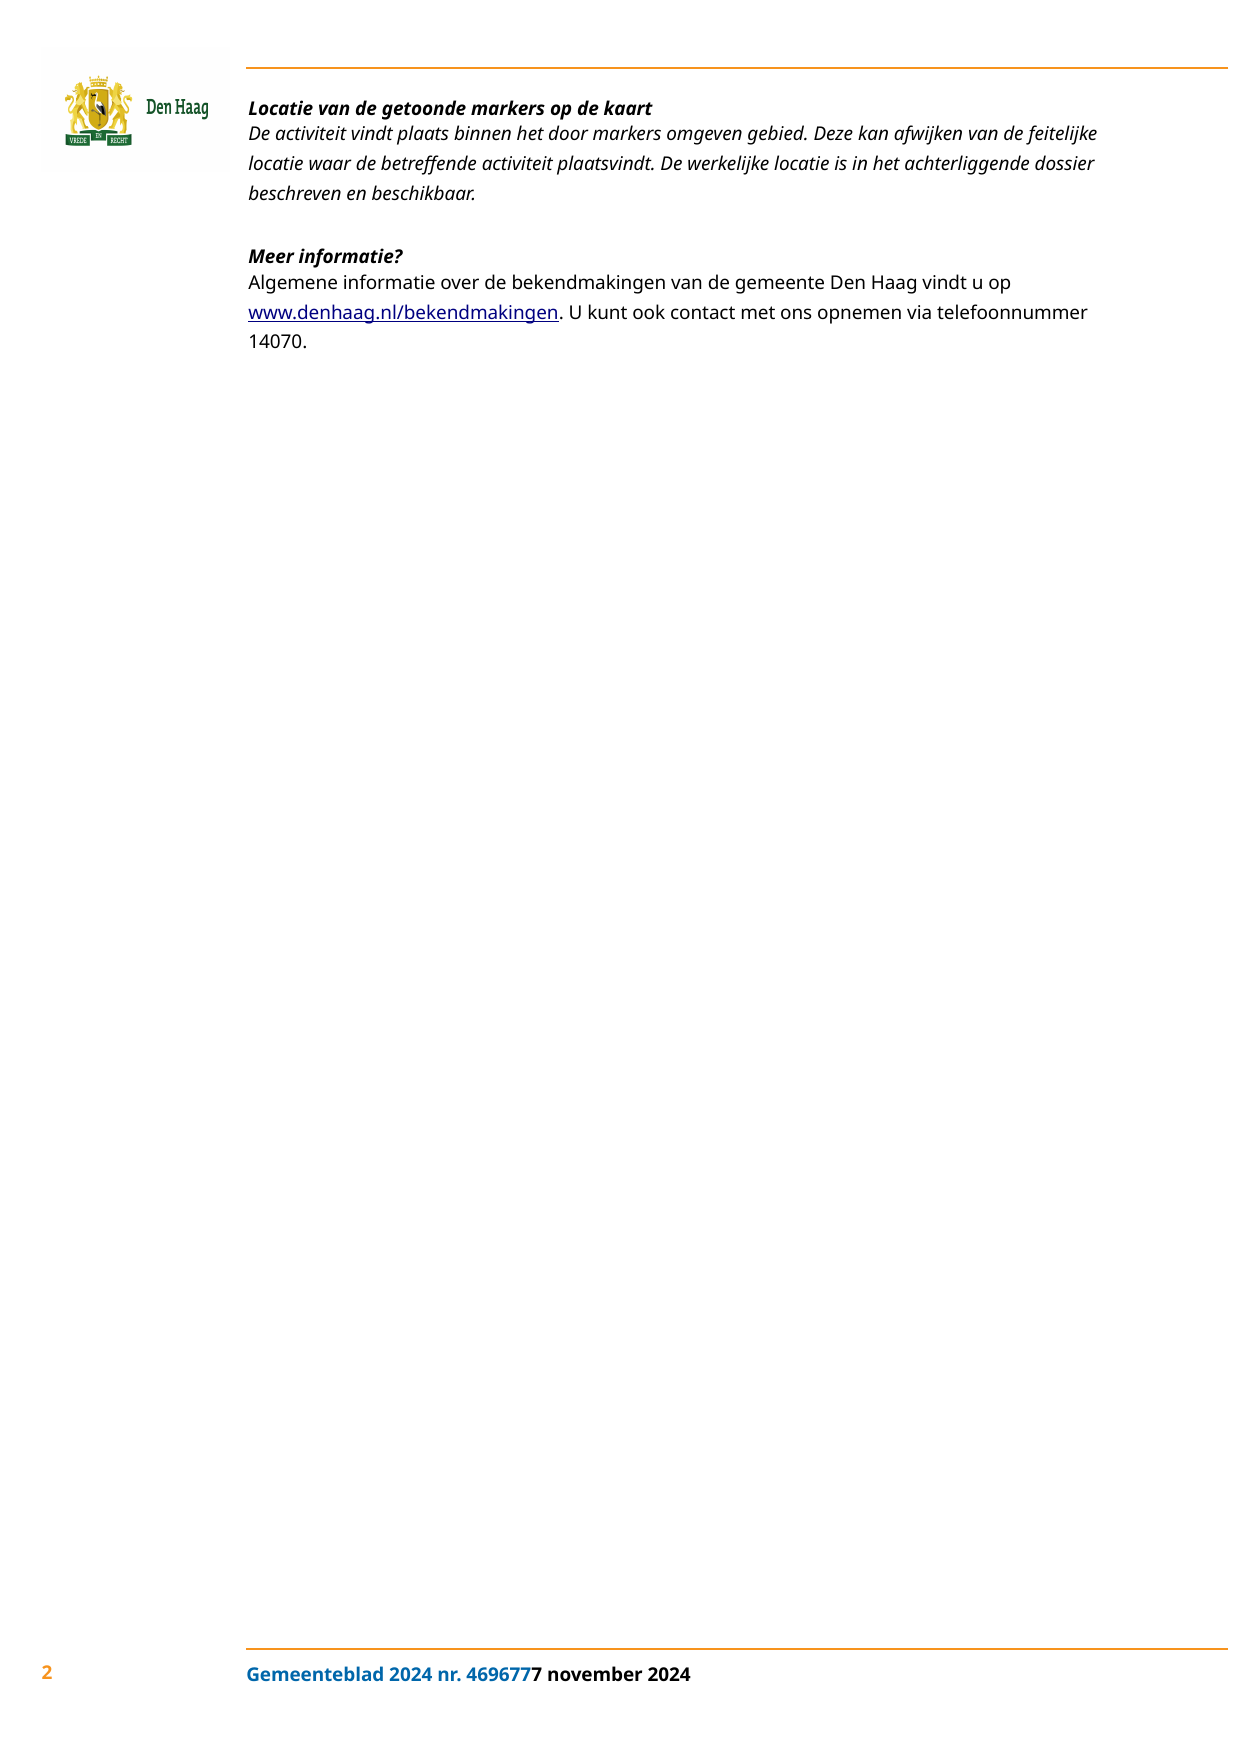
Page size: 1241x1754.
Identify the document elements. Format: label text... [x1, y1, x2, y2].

text Meer informatie? [248, 244, 1152, 269]
text Locatie van de getoonde markers op de kaart [248, 95, 1152, 121]
text De activiteit vindt plaats binnen het door markers omgeven gebied. Deze kan afwijken van de feitelijke locatie waar de betreffende activiteit plaatsvindt. De werkelijke locatie is in het achterliggende dossier beschreven en beschikbaar. [248, 121, 1152, 205]
picture [41, 47, 231, 172]
text Algemene informatie over de bekendmakingen van de gemeente Den Haag vindt u op www.denhaag.nl/bekendmakingen. U kunt ook contact met ons opnemen via telefoonnummer 14070. [248, 269, 1152, 354]
